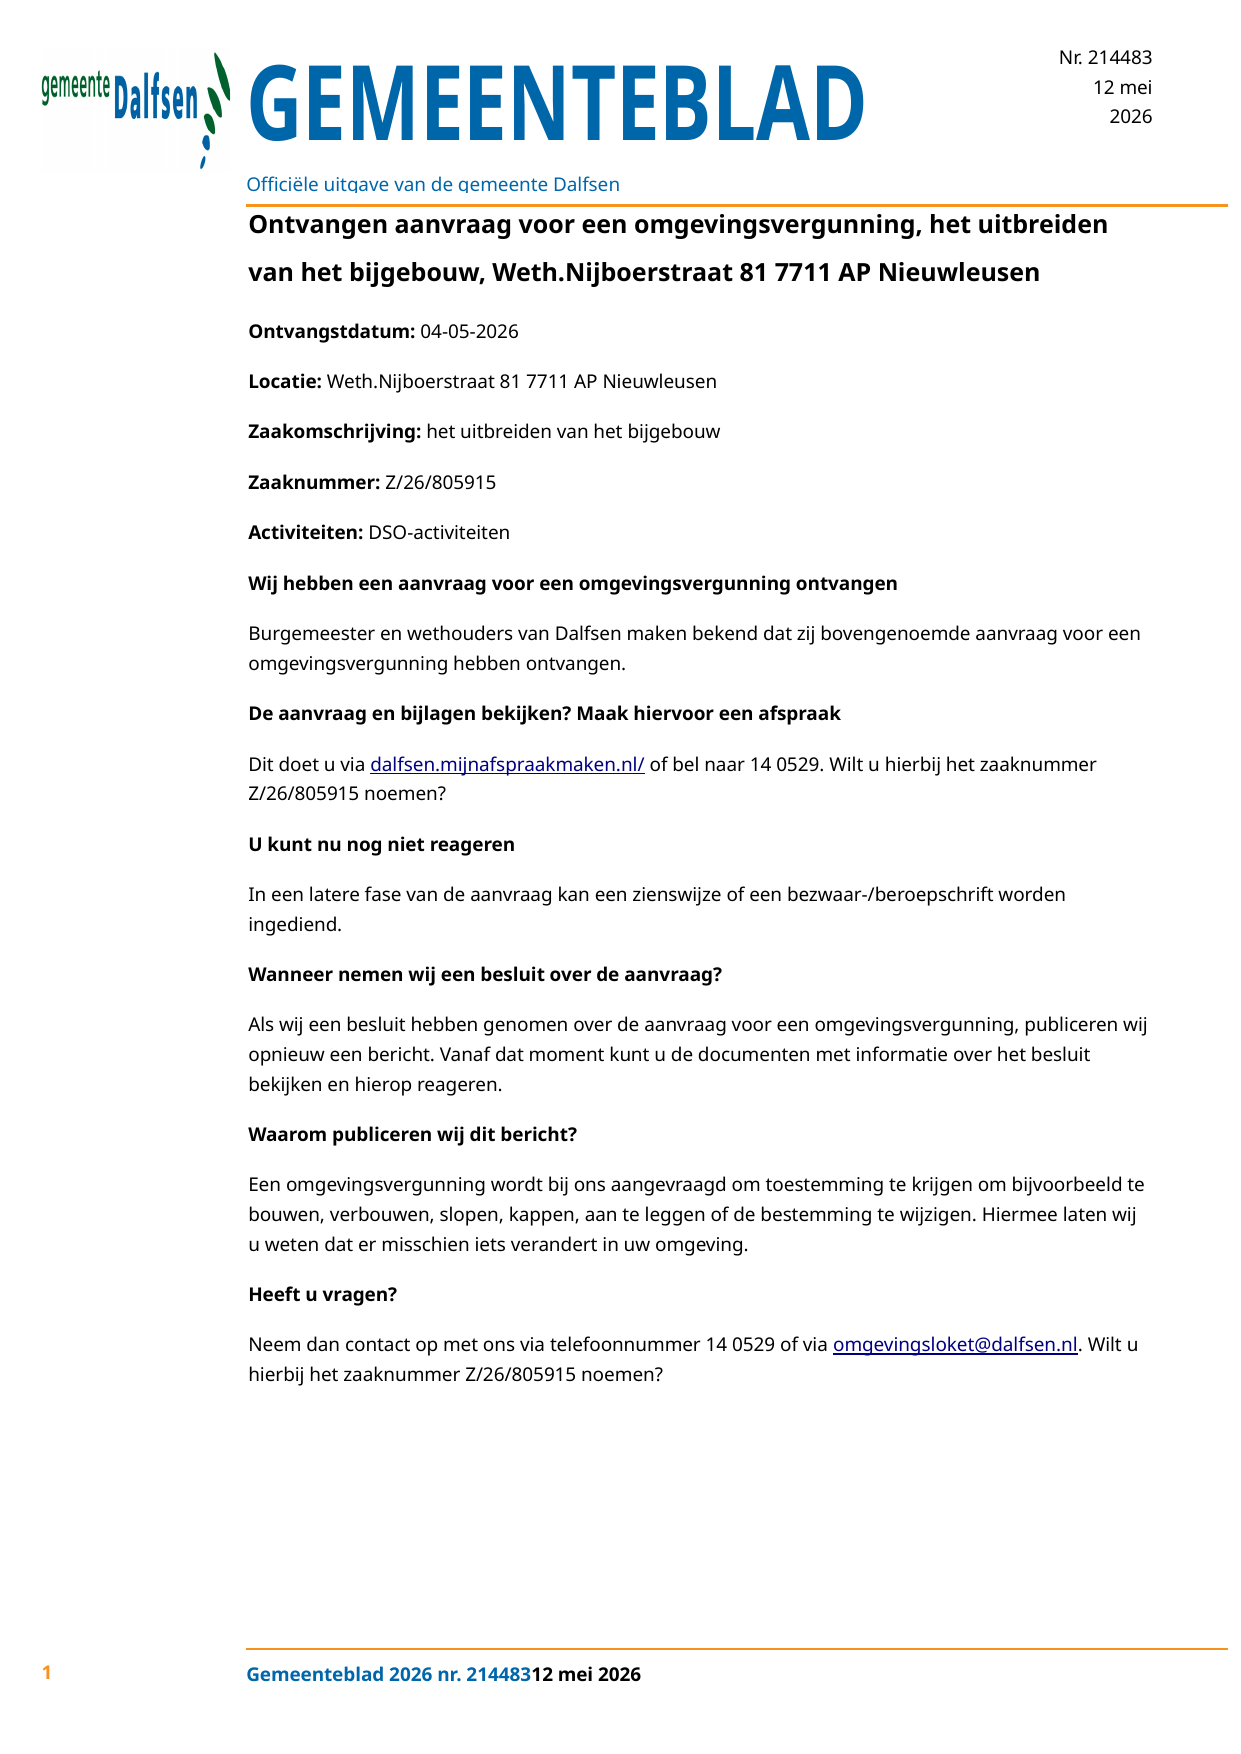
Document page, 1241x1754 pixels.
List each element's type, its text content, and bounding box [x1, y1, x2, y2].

text Activiteiten: DSO-activiteiten [248, 519, 1152, 545]
picture [41, 47, 231, 172]
text Locatie: Weth.Nijboerstraat 81 7711 AP Nieuwleusen [248, 368, 1152, 394]
text Wij hebben een aanvraag voor een omgevingsvergunning ontvangen [248, 570, 1152, 596]
text Als wij een besluit hebben genomen over de aanvraag voor een omgevingsvergunning, publiceren wij opnieuw een bericht. Vanaf dat moment kunt u de documenten met informatie over het besluit bekijken en hierop reageren. [248, 1012, 1152, 1097]
text Burgemeester en wethouders van Dalfsen maken bekend dat zij bovengenoemde aanvraag voor een omgevingsvergunning hebben ontvangen. [248, 620, 1152, 676]
text Heeft u vragen? [248, 1281, 1152, 1307]
text Neem dan contact op met ons via telefoonnummer 14 0529 of via omgevingsloket@dalfsen.nl. Wilt u hierbij het zaaknummer Z/26/805915 noemen? [248, 1332, 1152, 1387]
text In een latere fase van de aanvraag kan een zienswijze of een bezwaar-/beroepschrift worden ingediend. [248, 881, 1152, 937]
text Een omgevingsvergunning wordt bij ons aangevraagd om toestemming te krijgen om bijvoorbeeld te bouwen, verbouwen, slopen, kappen, aan te leggen of de bestemming te wijzigen. Hiermee laten wij u weten dat er misschien iets verandert in uw omgeving. [248, 1172, 1152, 1257]
text Waarom publiceren wij dit bericht? [248, 1121, 1152, 1147]
text De aanvraag en bijlagen bekijken? Maak hiervoor een afspraak [248, 700, 1152, 726]
text Ontvangen aanvraag voor een omgevingsvergunning, het uitbreiden van het bijgebouw, Weth.Nijboerstraat 81 7711 AP Nieuwleusen [248, 207, 1152, 288]
text Ontvangstdatum: 04-05-2026 [248, 318, 1152, 344]
text U kunt nu nog niet reageren [248, 831, 1152, 857]
text Zaakomschrijving: het uitbreiden van het bijgebouw [248, 419, 1152, 444]
text Wanneer nemen wij een besluit over de aanvraag? [248, 961, 1152, 987]
text Dit doet u via dalfsen.mijnafspraakmaken.nl/ of bel naar 14 0529. Wilt u hierbij het zaaknummer Z/26/805915 noemen? [248, 751, 1152, 806]
text Zaaknummer: Z/26/805915 [248, 469, 1152, 495]
